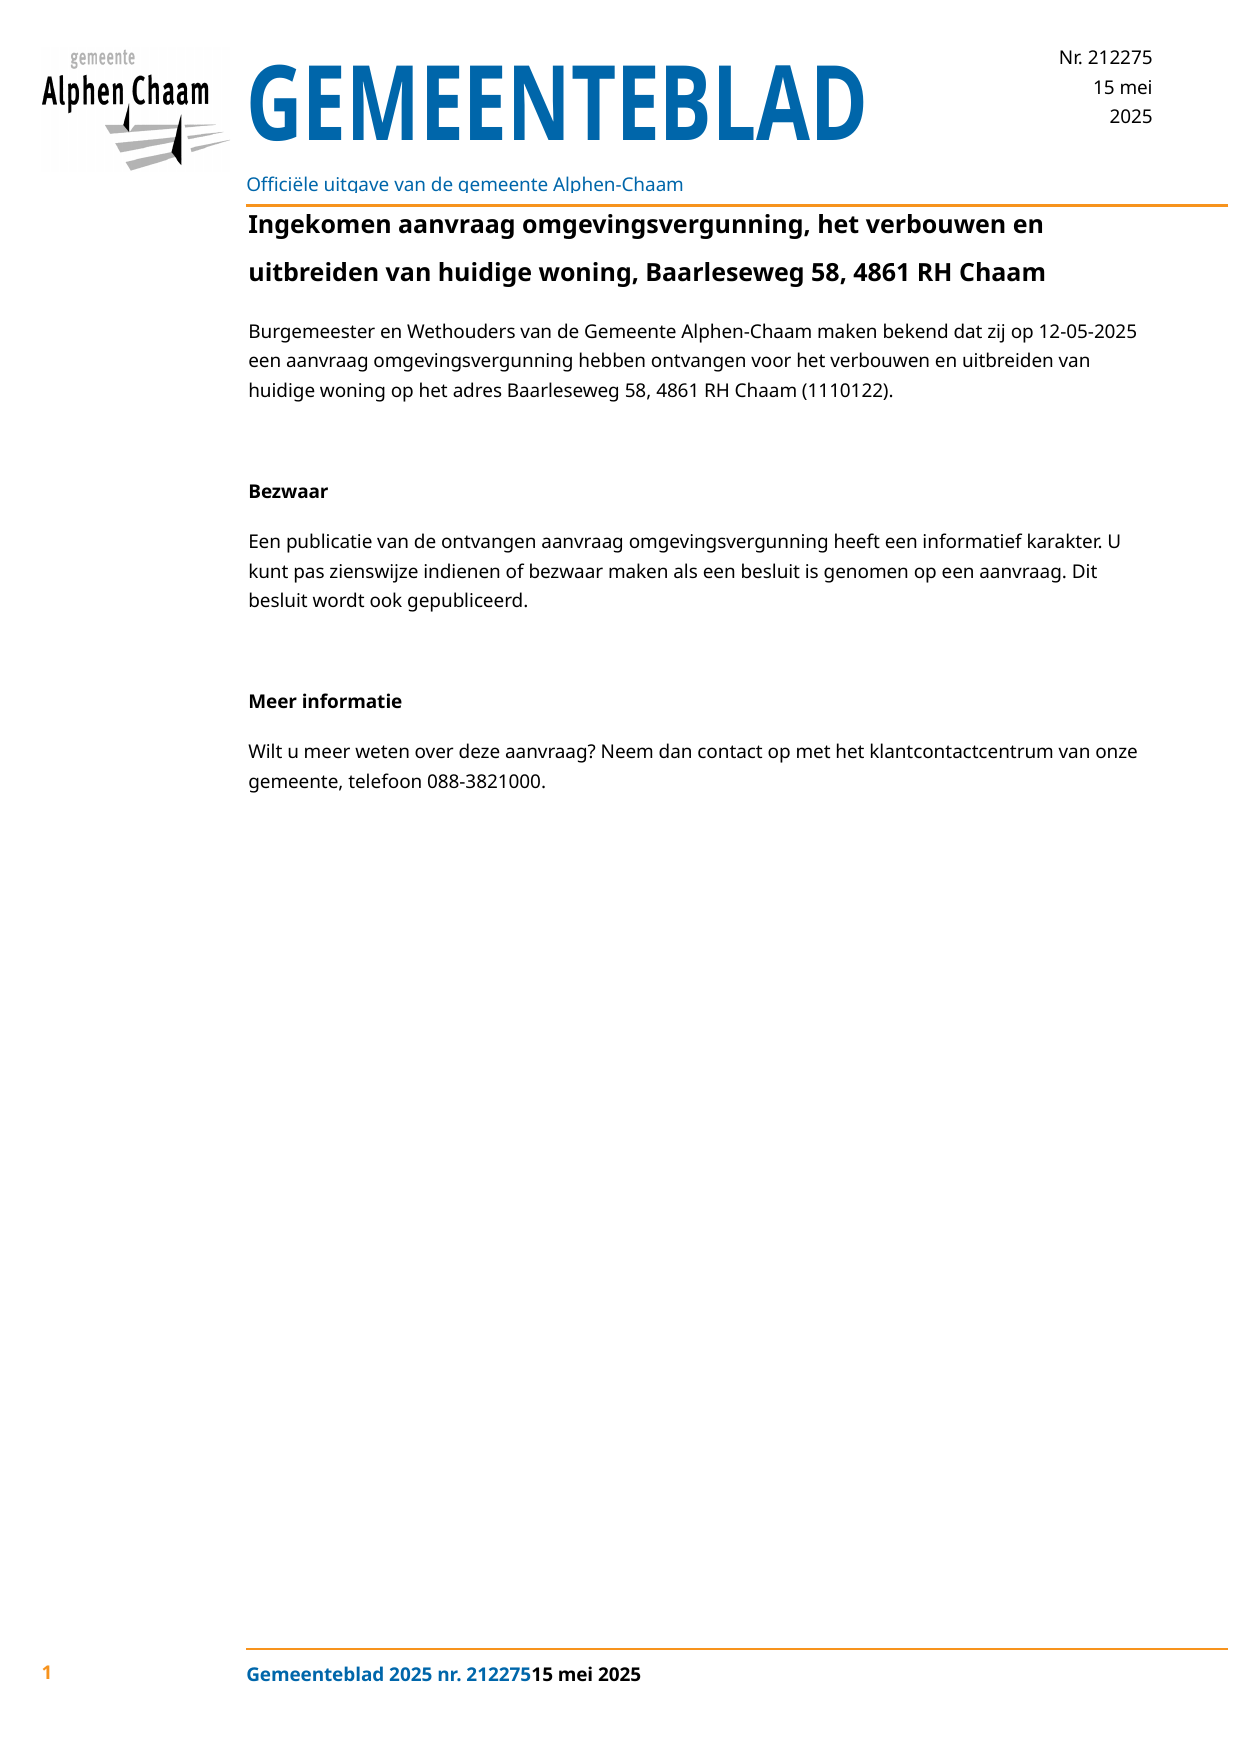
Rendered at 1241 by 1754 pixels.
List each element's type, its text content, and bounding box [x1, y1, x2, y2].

text Burgemeester en Wethouders van de Gemeente Alphen-Chaam maken bekend dat zij op 12-05-2025 een aanvraag omgevingsvergunning hebben ontvangen voor het verbouwen en uitbreiden van huidige woning op het adres Baarleseweg 58, 4861 RH Chaam (1110122). [248, 318, 1152, 403]
picture [41, 47, 231, 172]
text Bezwaar [248, 478, 1152, 504]
text Wilt u meer weten over deze aanvraag? Neem dan contact op met het klantcontactcentrum van onze gemeente, telefoon 088-3821000. [248, 739, 1152, 794]
text Meer informatie [248, 688, 1152, 714]
text Een publicatie van de ontvangen aanvraag omgevingsvergunning heeft een informatief karakter. U kunt pas zienswijze indienen of bezwaar maken als een besluit is genomen op een aanvraag. Dit besluit wordt ook gepubliceerd. [248, 528, 1152, 613]
text Ingekomen aanvraag omgevingsvergunning, het verbouwen en uitbreiden van huidige woning, Baarleseweg 58, 4861 RH Chaam [248, 207, 1152, 288]
